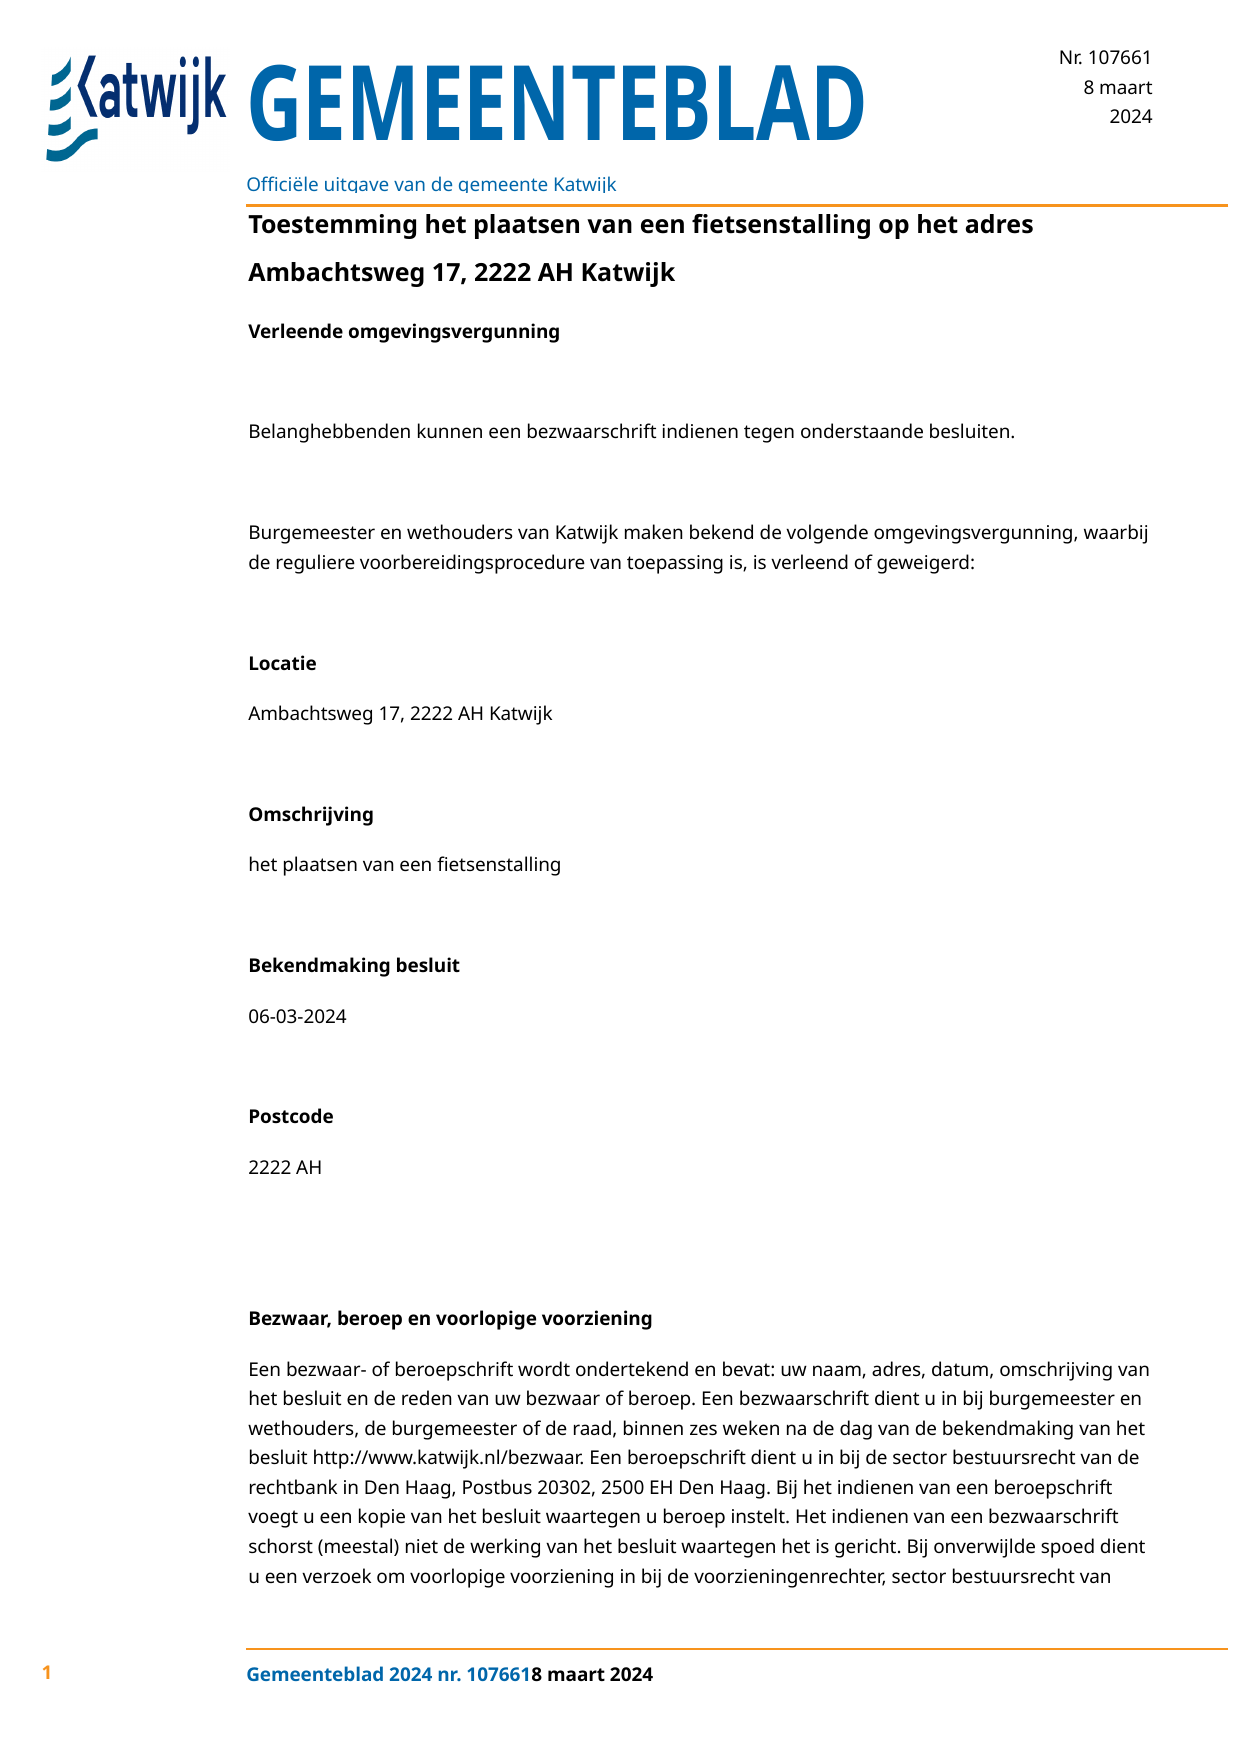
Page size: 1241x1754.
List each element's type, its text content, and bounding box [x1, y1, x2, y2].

text Ambachtsweg 17, 2222 AH Katwijk [248, 700, 1152, 726]
text Belanghebbenden kunnen een bezwaarschrift indienen tegen onderstaande besluiten. [248, 419, 1152, 444]
text Bekendmaking besluit [248, 952, 1152, 978]
text Verleende omgevingsvergunning [248, 318, 1152, 344]
text Omschrijving [248, 801, 1152, 827]
text Toestemming het plaatsen van een fietsenstalling op het adres Ambachtsweg 17, 2222 AH Katwijk [248, 207, 1152, 288]
text 06-03-2024 [248, 1003, 1152, 1029]
text Postcode [248, 1104, 1152, 1129]
text 2222 AH [248, 1154, 1152, 1180]
text Bezwaar, beroep en voorlopige voorziening [248, 1305, 1152, 1331]
text Burgemeester en wethouders van Katwijk maken bekend de volgende omgevingsvergunning, waarbij de reguliere voorbereidingsprocedure van toepassing is, is verleend of geweigerd: [248, 519, 1152, 575]
picture [41, 47, 231, 172]
text Een bezwaar- of beroepschrift wordt ondertekend en bevat: uw naam, adres, datum, omschrijving van het besluit en de reden van uw bezwaar of beroep. Een bezwaarschrift dient u in bij burgemeester en wethouders, de burgemeester of de raad, binnen zes weken na de dag van de bekendmaking van het besluit http://www.katwijk.nl/bezwaar. Een beroepschrift dient u in bij de sector bestuursrecht van de rechtbank in Den Haag, Postbus 20302, 2500 EH Den Haag. Bij het indienen van een beroepschrift voegt u een kopie van het besluit waartegen u beroep instelt. Het indienen van een bezwaarschrift schorst (meestal) niet de werking van het besluit waartegen het is gericht. Bij onverwijlde spoed dient u een verzoek om voorlopige voorziening in bij de voorzieningenrechter, sector bestuursrecht van [248, 1356, 1152, 1589]
text Locatie [248, 650, 1152, 676]
text het plaatsen van een fietsenstalling [248, 852, 1152, 877]
